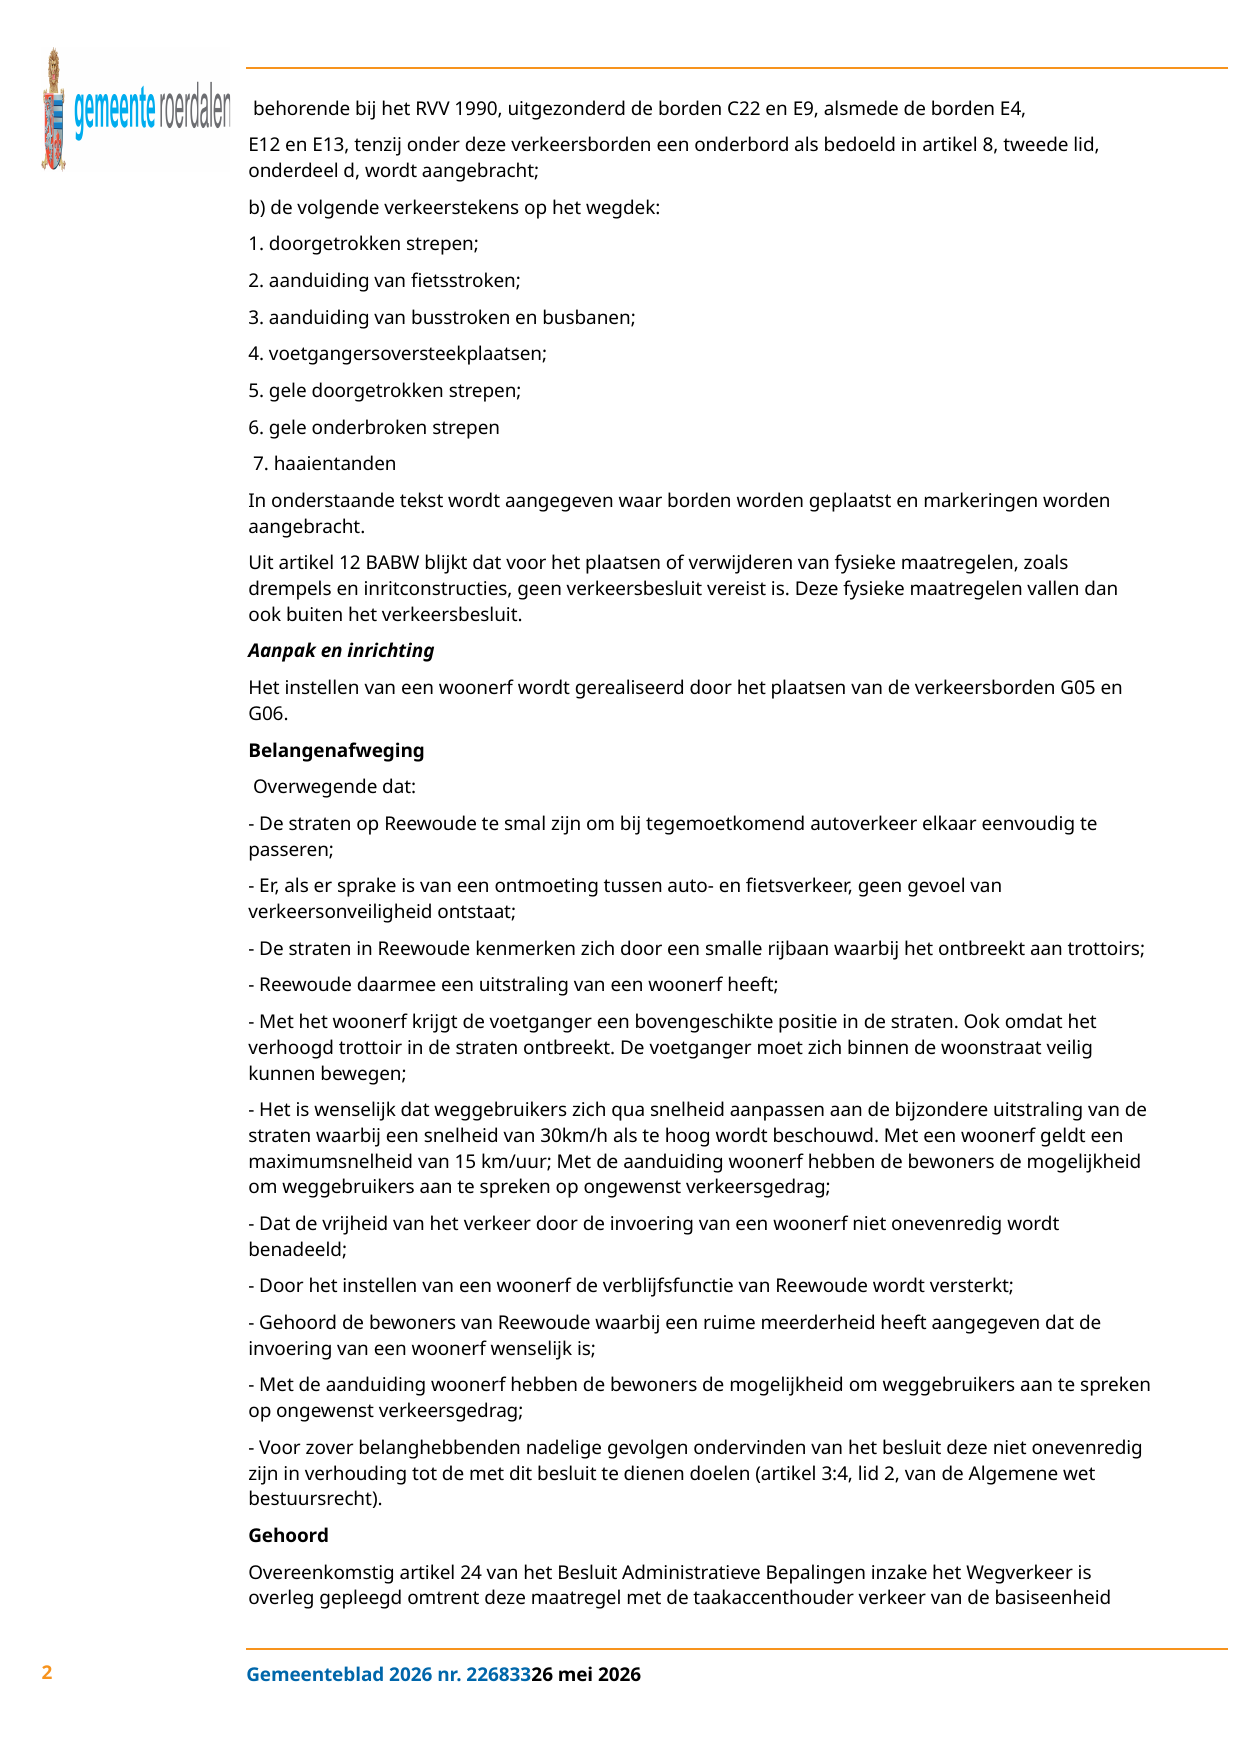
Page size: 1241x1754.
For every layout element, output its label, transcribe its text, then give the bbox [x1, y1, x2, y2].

text - Reewoude daarmee een uitstraling van een woonerf heeft; [248, 972, 1152, 997]
text - Voor zover belanghebbenden nadelige gevolgen ondervinden van het besluit deze niet onevenredig zijn in verhouding tot de met dit besluit te dienen doelen (artikel 3:4, lid 2, van de Algemene wet bestuursrecht). [248, 1434, 1152, 1511]
text - De straten in Reewoude kenmerken zich door een smalle rijbaan waarbij het ontbreekt aan trottoirs; [248, 935, 1152, 961]
text 2. aanduiding van fietsstroken; [248, 267, 1152, 293]
text behorende bij het RVV 1990, uitgezonderd de borden C22 en E9, alsmede de borden E4, [248, 95, 1152, 121]
text Belangenafweging [248, 737, 1152, 762]
text Uit artikel 12 BABW blijkt dat voor het plaatsen of verwijderen van fysieke maatregelen, zoals drempels en inritconstructies, geen verkeersbesluit vereist is. Deze fysieke maatregelen vallen dan ook buiten het verkeersbesluit. [248, 549, 1152, 627]
text - Dat de vrijheid van het verkeer door de invoering van een woonerf niet onevenredig wordt benadeeld; [248, 1210, 1152, 1262]
text 7. haaientanden [248, 451, 1152, 476]
text Het instellen van een woonerf wordt gerealiseerd door het plaatsen van de verkeersborden G05 en G06. [248, 674, 1152, 726]
text - Er, als er sprake is van een ontmoeting tussen auto- en fietsverkeer, geen gevoel van verkeersonveiligheid ontstaat; [248, 872, 1152, 924]
picture [41, 47, 231, 172]
text Gehoord [248, 1522, 1152, 1548]
text Aanpak en inrichting [248, 638, 1152, 663]
text 3. aanduiding van busstroken en busbanen; [248, 304, 1152, 329]
text 5. gele doorgetrokken strepen; [248, 377, 1152, 403]
text - Door het instellen van een woonerf de verblijfsfunctie van Reewoude wordt versterkt; [248, 1273, 1152, 1298]
text - Gehoord de bewoners van Reewoude waarbij een ruime meerderheid heeft aangegeven dat de invoering van een woonerf wenselijk is; [248, 1309, 1152, 1361]
text E12 en E13, tenzij onder deze verkeersborden een onderbord als bedoeld in artikel 8, tweede lid, onderdeel d, wordt aangebracht; [248, 131, 1152, 183]
text - De straten op Reewoude te smal zijn om bij tegemoetkomend autoverkeer elkaar eenvoudig te passeren; [248, 810, 1152, 862]
text Overwegende dat: [248, 773, 1152, 799]
text In onderstaande tekst wordt aangegeven waar borden worden geplaatst en markeringen worden aangebracht. [248, 487, 1152, 539]
text 1. doorgetrokken strepen; [248, 231, 1152, 256]
text b) de volgende verkeerstekens op het wegdek: [248, 194, 1152, 219]
text Overeenkomstig artikel 24 van het Besluit Administratieve Bepalingen inzake het Wegverkeer is overleg gepleegd omtrent deze maatregel met de taakaccenthouder verkeer van de basiseenheid [248, 1559, 1152, 1610]
text - Het is wenselijk dat weggebruikers zich qua snelheid aanpassen aan de bijzondere uitstraling van de straten waarbij een snelheid van 30km/h als te hoog wordt beschouwd. Met een woonerf geldt een maximumsnelheid van 15 km/uur; Met de aanduiding woonerf hebben de bewoners de mogelijkheid om weggebruikers aan te spreken op ongewenst verkeersgedrag; [248, 1096, 1152, 1199]
text 4. voetgangersoversteekplaatsen; [248, 341, 1152, 366]
text - Met het woonerf krijgt de voetganger een bovengeschikte positie in de straten. Ook omdat het verhoogd trottoir in de straten ontbreekt. De voetganger moet zich binnen de woonstraat veilig kunnen bewegen; [248, 1008, 1152, 1085]
text 6. gele onderbroken strepen [248, 414, 1152, 439]
text - Met de aanduiding woonerf hebben de bewoners de mogelijkheid om weggebruikers aan te spreken op ongewenst verkeersgedrag; [248, 1372, 1152, 1423]
